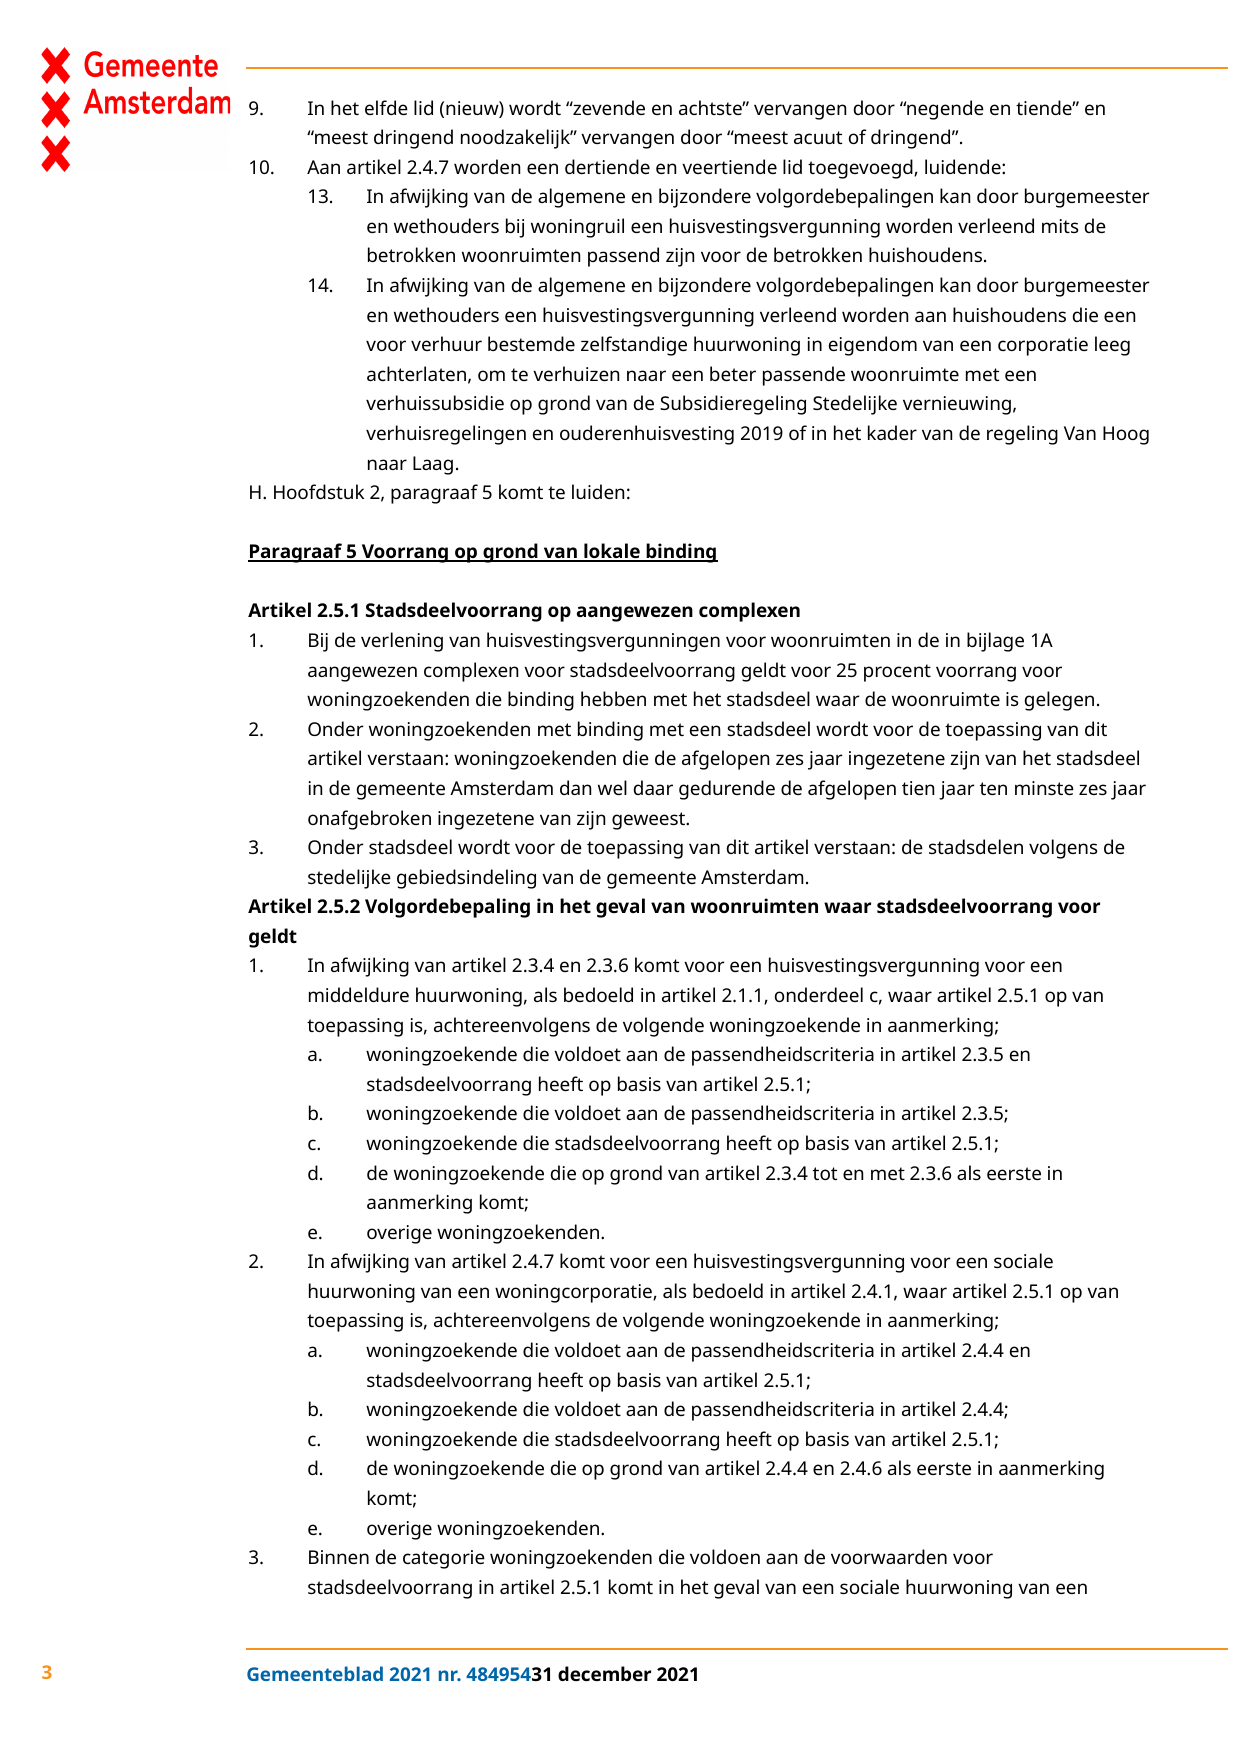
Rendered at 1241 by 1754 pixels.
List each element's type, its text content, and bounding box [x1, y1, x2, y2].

list woningzoekende die voldoet aan de passendheidscriteria in artikel 2.4.4 en stadsdeelvoorrang heeft op basis van artikel 2.5.1; [307, 1337, 1152, 1393]
text Artikel 2.5.2 Volgordebepaling in het geval van woonruimten waar stadsdeelvoorrang voor geldt [248, 893, 1152, 949]
list In afwijking van artikel 2.3.4 en 2.3.6 komt voor een huisvestingsvergunning voor een middeldure huurwoning, als bedoeld in artikel 2.1.1, onderdeel c, waar artikel 2.5.1 op van toepassing is, achtereenvolgens de volgende woningzoekende in aanmerking; [248, 953, 1152, 1038]
text Paragraaf 5 Voorrang op grond van lokale binding [248, 538, 1152, 564]
text H. Hoofdstuk 2, paragraaf 5 komt te luiden: [248, 479, 1152, 505]
list overige woningzoekenden. [307, 1219, 1152, 1245]
list Binnen de categorie woningzoekenden die voldoen aan de voorwaarden voor stadsdeelvoorrang in artikel 2.5.1 komt in het geval van een sociale huurwoning van een [248, 1544, 1152, 1600]
picture [41, 47, 231, 172]
list woningzoekende die stadsdeelvoorrang heeft op basis van artikel 2.5.1; [307, 1130, 1152, 1156]
list overige woningzoekenden. [307, 1515, 1152, 1541]
list In afwijking van de algemene en bijzondere volgordebepalingen kan door burgemeester en wethouders een huisvestingsvergunning verleend worden aan huishoudens die een voor verhuur bestemde zelfstandige huurwoning in eigendom van een corporatie leeg achterlaten, om te verhuizen naar een beter passende woonruimte met een verhuissubsidie op grond van de Subsidieregeling Stedelijke vernieuwing, verhuisregelingen en ouderenhuisvesting 2019 of in het kader van de regeling Van Hoog naar Laag. [307, 272, 1152, 476]
list de woningzoekende die op grond van artikel 2.3.4 tot en met 2.3.6 als eerste in aanmerking komt; [307, 1160, 1152, 1215]
list In het elfde lid (nieuw) wordt “zevende en achtste” vervangen door “negende en tiende” en “meest dringend noodzakelijk” vervangen door “meest acuut of dringend”. [248, 95, 1152, 150]
list In afwijking van de algemene en bijzondere volgordebepalingen kan door burgemeester en wethouders bij woningruil een huisvestingsvergunning worden verleend mits de betrokken woonruimten passend zijn voor de betrokken huishoudens. [307, 183, 1152, 268]
list woningzoekende die voldoet aan de passendheidscriteria in artikel 2.4.4; [307, 1396, 1152, 1422]
list Aan artikel 2.4.7 worden een dertiende en veertiende lid toegevoegd, luidende: [248, 154, 1152, 180]
list woningzoekende die voldoet aan de passendheidscriteria in artikel 2.3.5 en stadsdeelvoorrang heeft op basis van artikel 2.5.1; [307, 1041, 1152, 1097]
list de woningzoekende die op grond van artikel 2.4.4 en 2.4.6 als eerste in aanmerking komt; [307, 1456, 1152, 1511]
list Onder stadsdeel wordt voor de toepassing van dit artikel verstaan: de stadsdelen volgens de stedelijke gebiedsindeling van de gemeente Amsterdam. [248, 834, 1152, 890]
list In afwijking van artikel 2.4.7 komt voor een huisvestingsvergunning voor een sociale huurwoning van een woningcorporatie, als bedoeld in artikel 2.4.1, waar artikel 2.5.1 op van toepassing is, achtereenvolgens de volgende woningzoekende in aanmerking; [248, 1248, 1152, 1333]
list woningzoekende die stadsdeelvoorrang heeft op basis van artikel 2.5.1; [307, 1426, 1152, 1452]
list woningzoekende die voldoet aan de passendheidscriteria in artikel 2.3.5; [307, 1101, 1152, 1126]
list Bij de verlening van huisvestingsvergunningen voor woonruimten in de in bijlage 1A aangewezen complexen voor stadsdeelvoorrang geldt voor 25 procent voorrang voor woningzoekenden die binding hebben met het stadsdeel waar de woonruimte is gelegen. [248, 627, 1152, 712]
text Artikel 2.5.1 Stadsdeelvoorrang op aangewezen complexen [248, 598, 1152, 623]
list Onder woningzoekenden met binding met een stadsdeel wordt voor de toepassing van dit artikel verstaan: woningzoekenden die de afgelopen zes jaar ingezetene zijn van het stadsdeel in de gemeente Amsterdam dan wel daar gedurende de afgelopen tien jaar ten minste zes jaar onafgebroken ingezetene van zijn geweest. [248, 716, 1152, 831]
